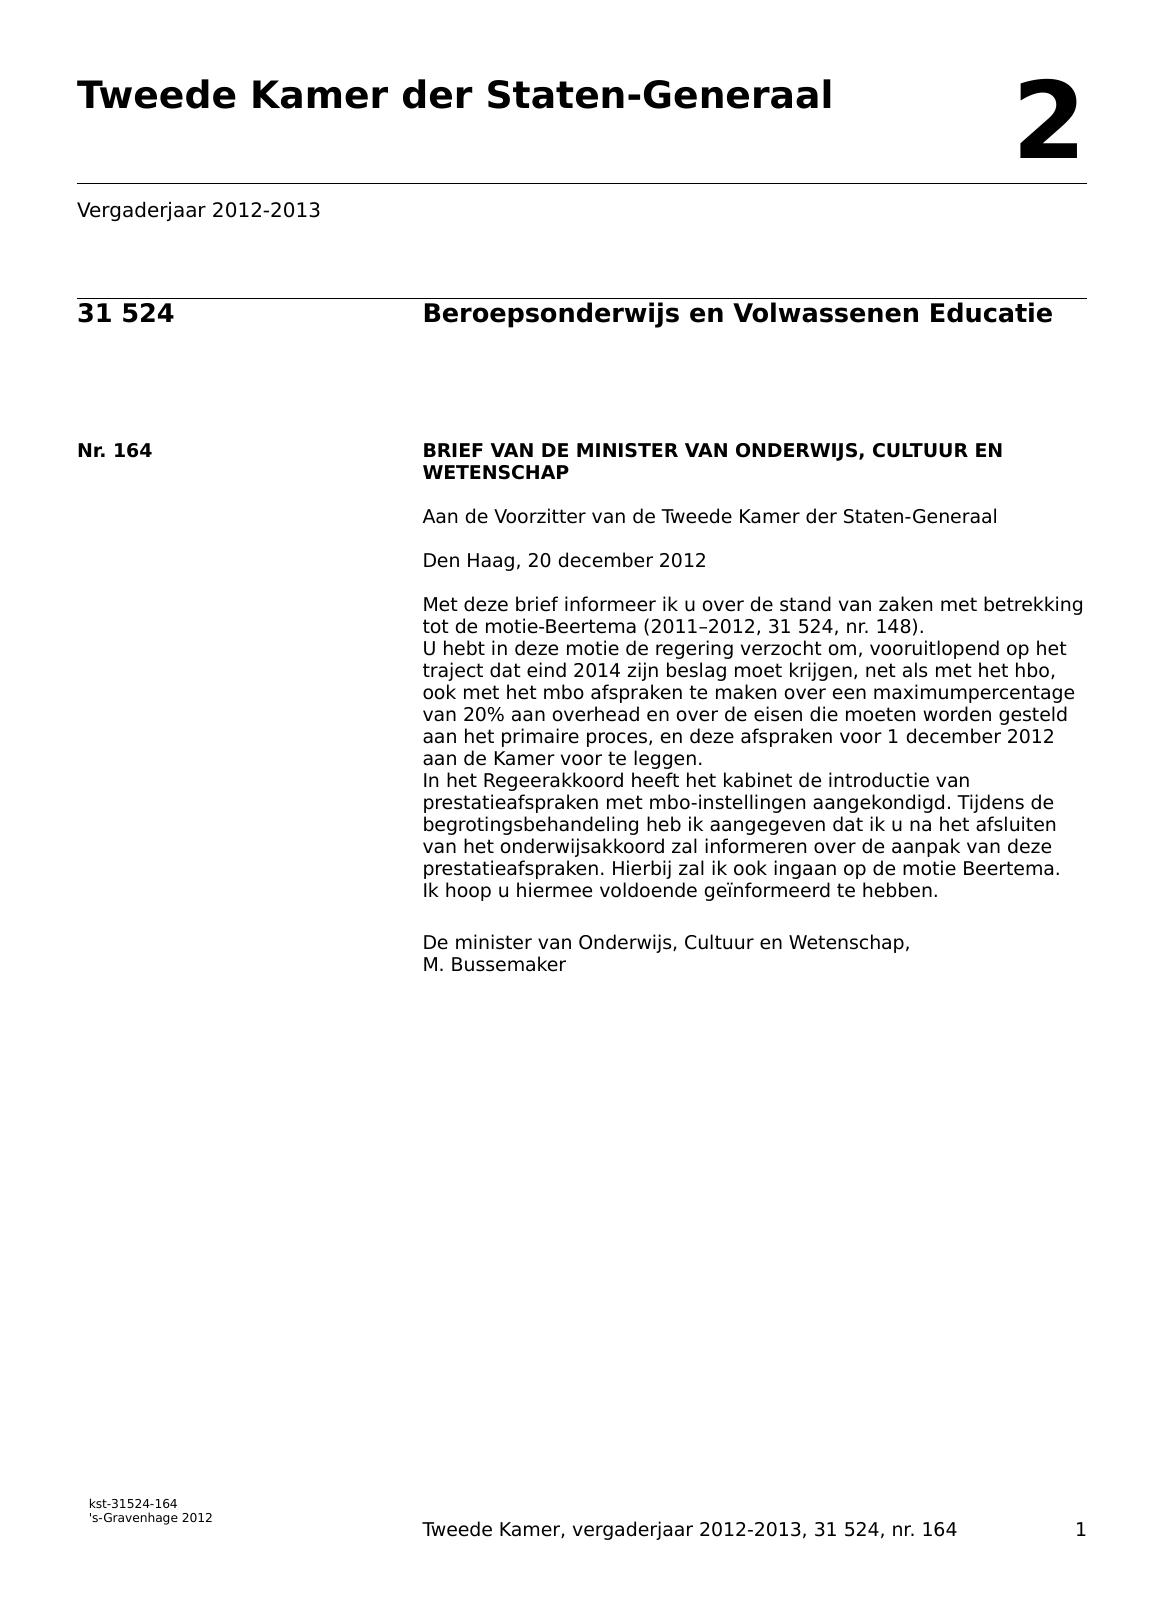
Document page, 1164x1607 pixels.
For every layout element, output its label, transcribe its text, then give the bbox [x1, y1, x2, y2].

table_header Tweede Kamer der Staten-Generaal [77, 59, 886, 183]
subtitle Nr. 164 BRIEF VAN DE MINISTER VAN ONDERWIJS, CULTUUR EN WETENSCHAP [77, 440, 1087, 484]
table_header 2 [886, 59, 1087, 183]
text 's-Gravenhage 2012 [88, 1511, 323, 1525]
text kst-31524-164 [88, 1497, 323, 1511]
table_cell Vergaderjaar 2012-2013 [77, 184, 1087, 298]
text De minister van Onderwijs, Cultuur en Wetenschap, M. Bussemaker [422, 932, 1087, 976]
text In het Regeerakkoord heeft het kabinet de introductie van prestatieafspraken met mbo-instellingen aangekondigd. Tijdens de begrotingsbehandeling heb ik aangegeven dat ik u na het afsluiten van het onderwijsakkoord zal informeren over de aanpak van deze prestatieafspraken. Hierbij zal ik ook ingaan op de motie Beertema. [422, 770, 1087, 880]
text Aan de Voorzitter van de Tweede Kamer der Staten-Generaal [422, 506, 1087, 528]
subtitle 31 524 Beroepsonderwijs en Volwassenen Educatie [77, 299, 1087, 329]
text Ik hoop u hiermee voldoende geïnformeerd te hebben. [422, 880, 1087, 902]
text U hebt in deze motie de regering verzocht om, vooruitlopend op het traject dat eind 2014 zijn beslag moet krijgen, net als met het hbo, ook met het mbo afspraken te maken over een maximumpercentage van 20% aan overhead en over de eisen die moeten worden gesteld aan het primaire proces, en deze afspraken voor 1 december 2012 aan de Kamer voor te leggen. [422, 638, 1087, 770]
text Den Haag, 20 december 2012 [422, 550, 1087, 572]
text Met deze brief informeer ik u over de stand van zaken met betrekking tot de motie-Beertema (2011–2012, 31 524, nr. 148). [422, 594, 1087, 638]
